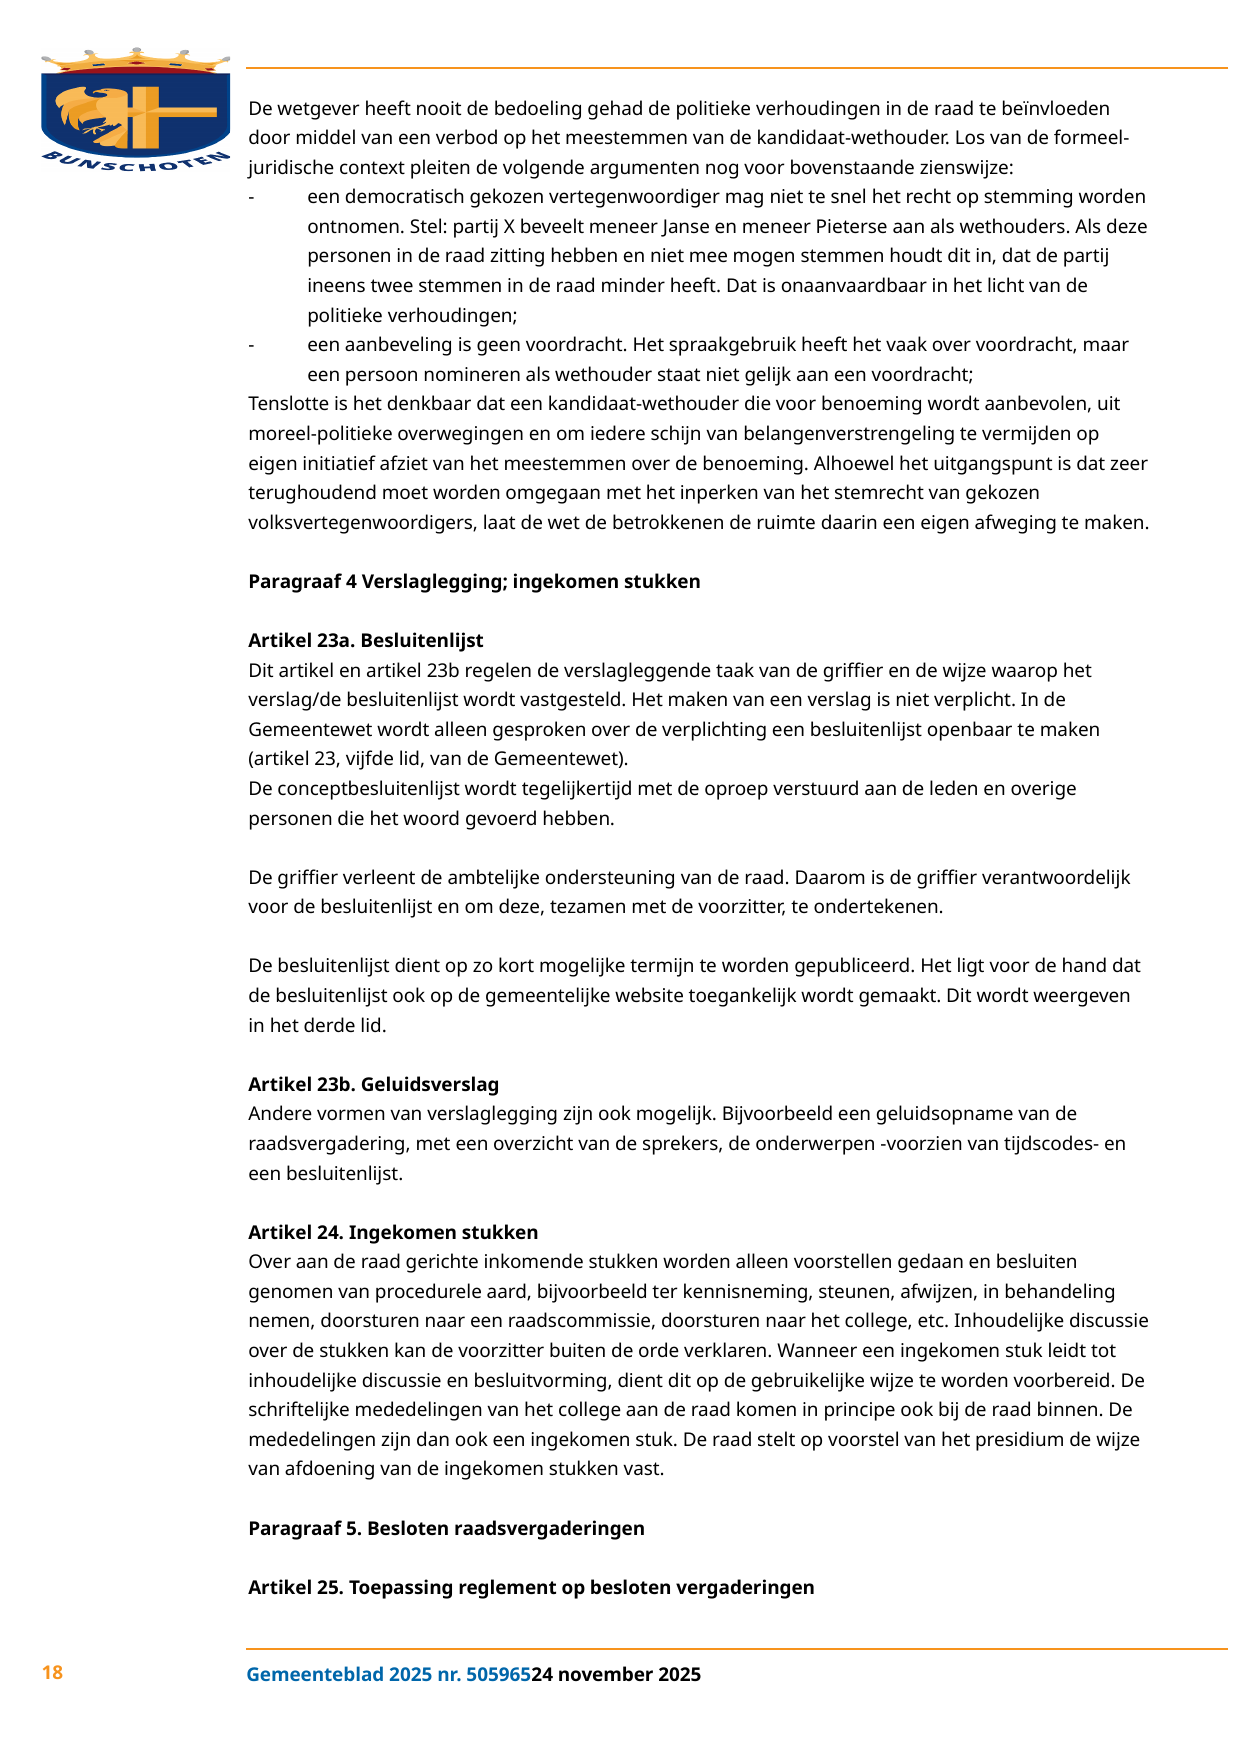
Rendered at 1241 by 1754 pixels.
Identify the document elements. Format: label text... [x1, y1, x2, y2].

text De wetgever heeft nooit de bedoeling gehad de politieke verhoudingen in de raad te beïnvloeden door middel van een verbod op het meestemmen van de kandidaat-wethouder. Los van de formeel-juridische context pleiten de volgende argumenten nog voor bovenstaande zienswijze: [248, 95, 1152, 180]
text De besluitenlijst dient op zo kort mogelijke termijn te worden gepubliceerd. Het ligt voor de hand dat de besluitenlijst ook op de gemeentelijke website toegankelijk wordt gemaakt. Dit wordt weergeven in het derde lid. [248, 953, 1152, 1038]
text Artikel 23b. Geluidsverslag [248, 1071, 1152, 1097]
text De conceptbesluitenlijst wordt tegelijkertijd met de oproep verstuurd aan de leden en overige personen die het woord gevoerd hebben. [248, 775, 1152, 831]
text Artikel 23a. Besluitenlijst [248, 627, 1152, 653]
text Paragraaf 4 Verslaglegging; ingekomen stukken [248, 568, 1152, 594]
text Tenslotte is het denkbaar dat een kandidaat-wethouder die voor benoeming wordt aanbevolen, uit moreel-politieke overwegingen en om iedere schijn van belangenverstrengeling te vermijden op eigen initiatief afziet van het meestemmen over de benoeming. Alhoewel het uitgangspunt is dat zeer terughoudend moet worden omgegaan met het inperken van het stemrecht van gekozen volksvertegenwoordigers, laat de wet de betrokkenen de ruimte daarin een eigen afweging te maken. [248, 391, 1152, 535]
picture [41, 47, 231, 172]
list een democratisch gekozen vertegenwoordiger mag niet te snel het recht op stemming worden ontnomen. Stel: partij X beveelt meneer Janse en meneer Pieterse aan als wethouders. Als deze personen in de raad zitting hebben en niet mee mogen stemmen houdt dit in, dat de partij ineens twee stemmen in de raad minder heeft. Dat is onaanvaardbaar in het licht van de politieke verhoudingen; [248, 183, 1152, 328]
text Over aan de raad gerichte inkomende stukken worden alleen voorstellen gedaan en besluiten genomen van procedurele aard, bijvoorbeeld ter kennisneming, steunen, afwijzen, in behandeling nemen, doorsturen naar een raadscommissie, doorsturen naar het college, etc. Inhoudelijke discussie over de stukken kan de voorzitter buiten de orde verklaren. Wanneer een ingekomen stuk leidt tot inhoudelijke discussie en besluitvorming, dient dit op de gebruikelijke wijze te worden voorbereid. De schriftelijke mededelingen van het college aan de raad komen in principe ook bij de raad binnen. De mededelingen zijn dan ook een ingekomen stuk. De raad stelt op voorstel van het presidium de wijze van afdoening van de ingekomen stukken vast. [248, 1248, 1152, 1481]
text Dit artikel en artikel 23b regelen de verslagleggende taak van de griffier en de wijze waarop het verslag/de besluitenlijst wordt vastgesteld. Het maken van een verslag is niet verplicht. In de Gemeentewet wordt alleen gesproken over de verplichting een besluitenlijst openbaar te maken (artikel 23, vijfde lid, van de Gemeentewet). [248, 657, 1152, 771]
text Paragraaf 5. Besloten raadsvergaderingen [248, 1515, 1152, 1541]
text Artikel 24. Ingekomen stukken [248, 1219, 1152, 1245]
text Andere vormen van verslaglegging zijn ook mogelijk. Bijvoorbeeld een geluidsopname van de raadsvergadering, met een overzicht van de sprekers, de onderwerpen -voorzien van tijdscodes- en een besluitenlijst. [248, 1101, 1152, 1186]
text De griffier verleent de ambtelijke ondersteuning van de raad. Daarom is de griffier verantwoordelijk voor de besluitenlijst en om deze, tezamen met de voorzitter, te ondertekenen. [248, 864, 1152, 919]
list een aanbeveling is geen voordracht. Het spraakgebruik heeft het vaak over voordracht, maar een persoon nomineren als wethouder staat niet gelijk aan een voordracht; [248, 331, 1152, 387]
text Artikel 25. Toepassing reglement op besloten vergaderingen [248, 1574, 1152, 1600]
